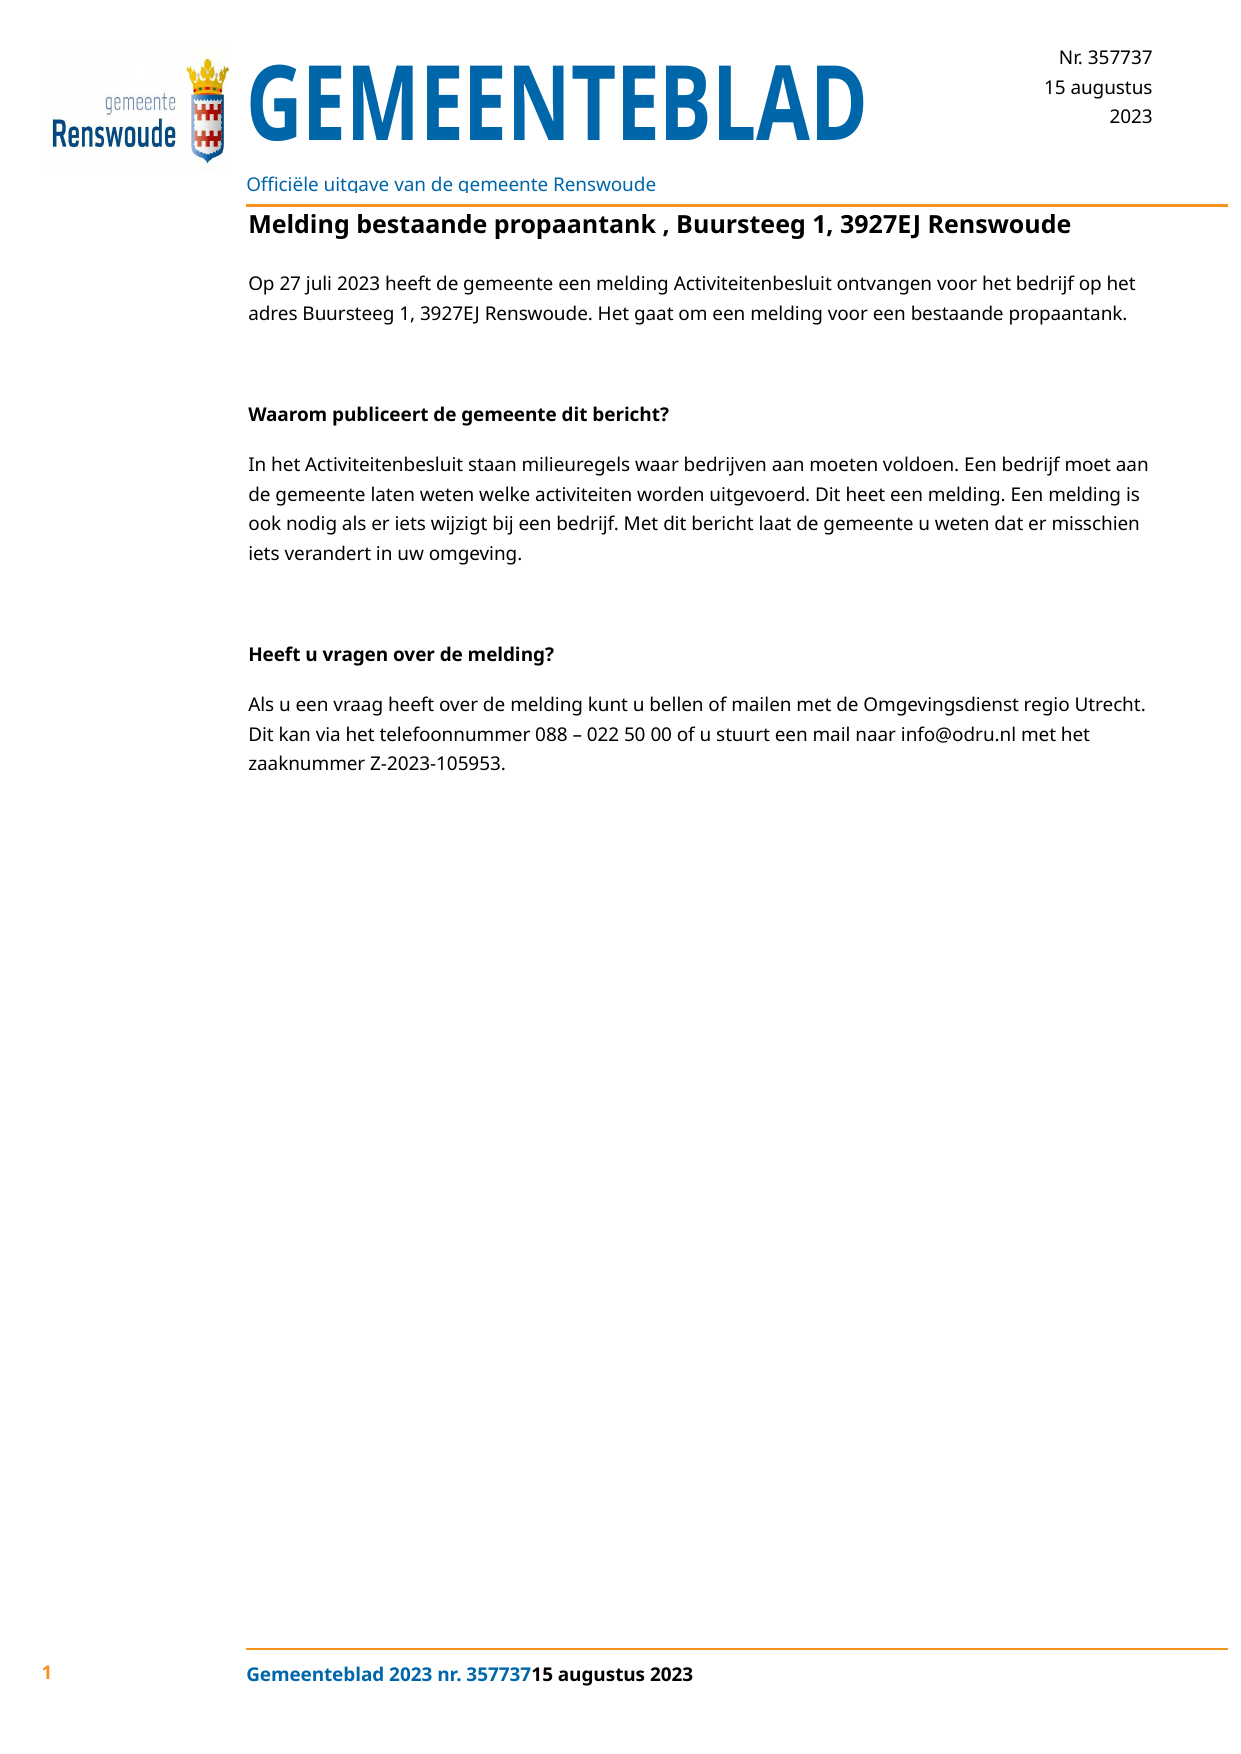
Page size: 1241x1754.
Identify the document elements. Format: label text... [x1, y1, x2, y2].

text Als u een vraag heeft over de melding kunt u bellen of mailen met de Omgevingsdienst regio Utrecht. Dit kan via het telefoonnummer 088 – 022 50 00 of u stuurt een mail naar info@odru.nl met het zaaknummer Z-2023-105953. [248, 691, 1152, 776]
text In het Activiteitenbesluit staan milieuregels waar bedrijven aan moeten voldoen. Een bedrijf moet aan de gemeente laten weten welke activiteiten worden uitgevoerd. Dit heet een melding. Een melding is ook nodig als er iets wijzigt bij een bedrijf. Met dit bericht laat de gemeente u weten dat er misschien iets verandert in uw omgeving. [248, 451, 1152, 566]
picture [41, 47, 231, 172]
text Waarom publiceert de gemeente dit bericht? [248, 401, 1152, 426]
text Heeft u vragen over de melding? [248, 641, 1152, 666]
text Melding bestaande propaantank , Buursteeg 1, 3927EJ Renswoude [248, 207, 1152, 241]
text Op 27 juli 2023 heeft de gemeente een melding Activiteitenbesluit ontvangen voor het bedrijf op het adres Buursteeg 1, 3927EJ Renswoude. Het gaat om een melding voor een bestaande propaantank. [248, 270, 1152, 326]
